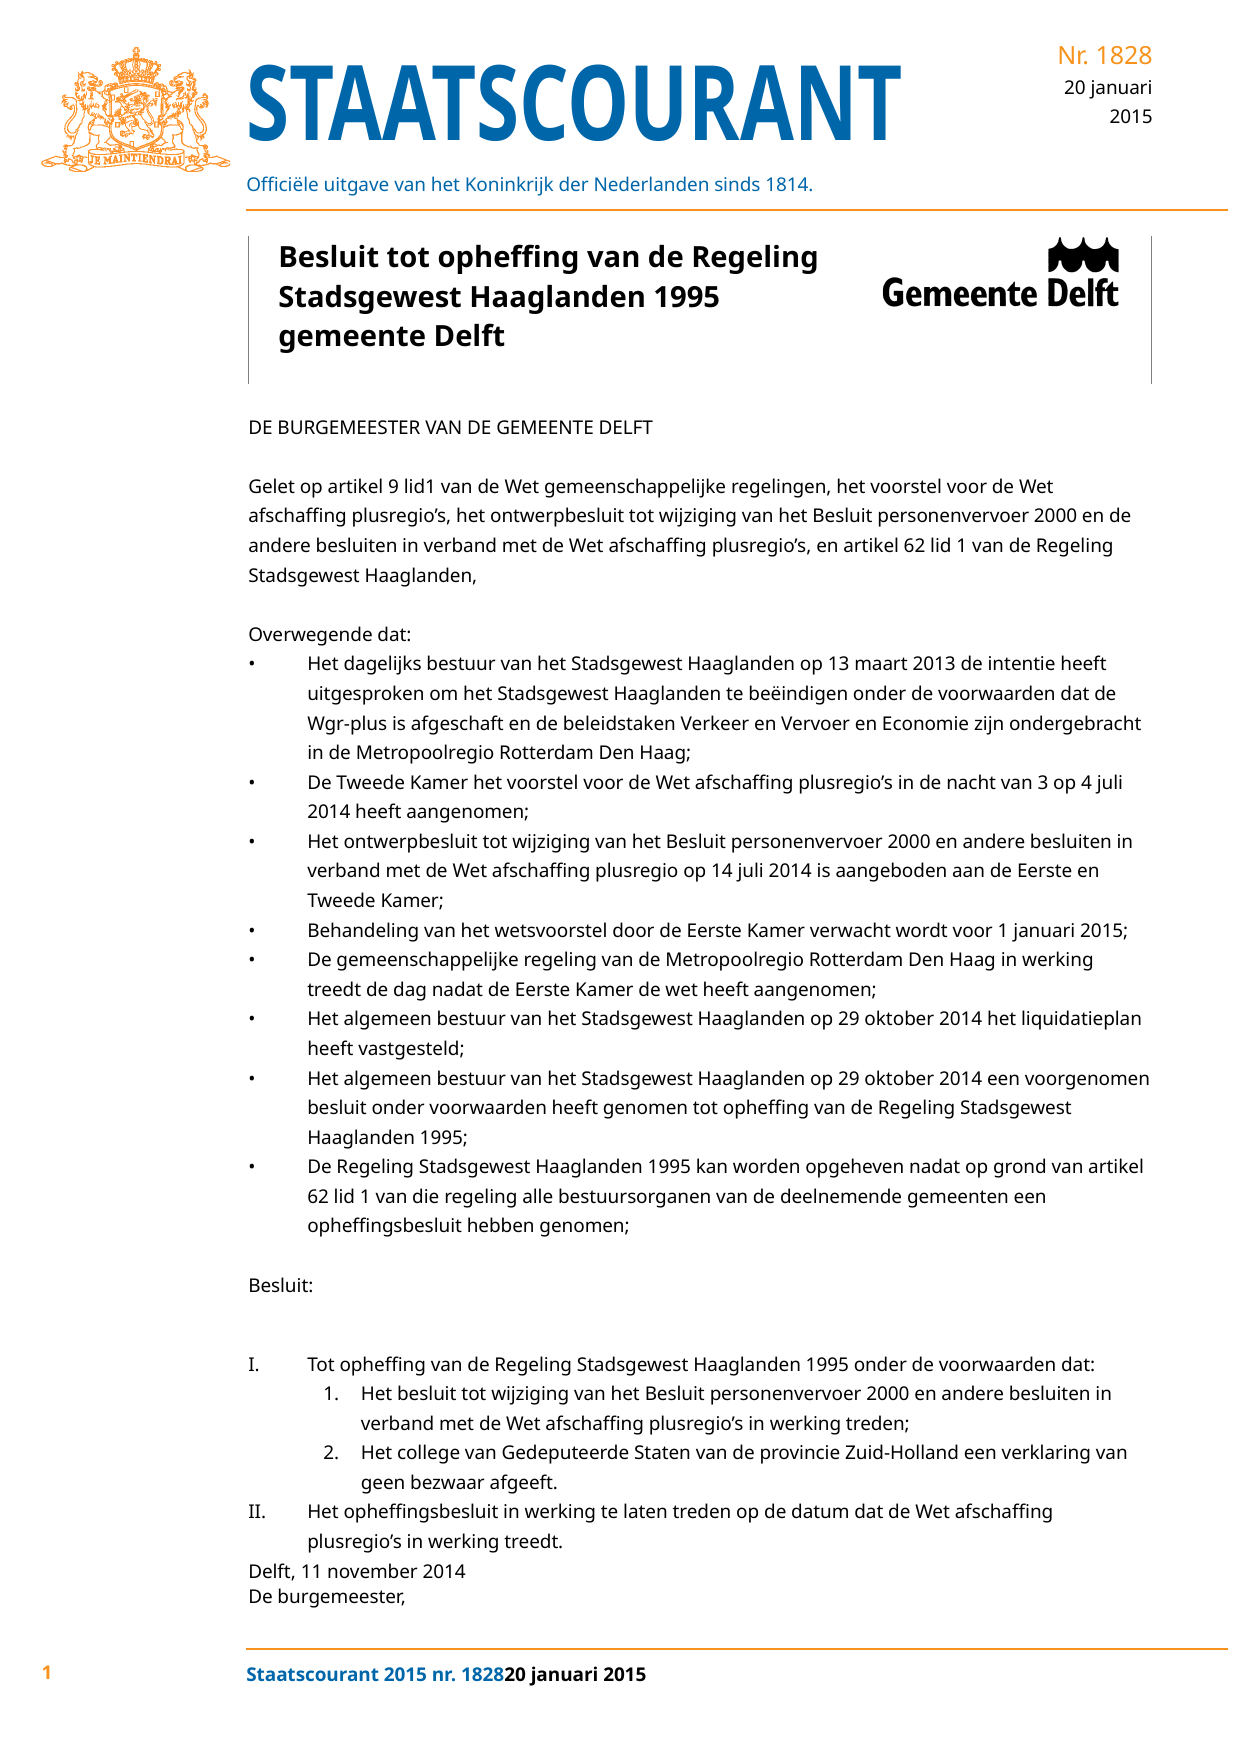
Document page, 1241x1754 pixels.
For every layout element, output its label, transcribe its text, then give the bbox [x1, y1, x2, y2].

list De Tweede Kamer het voorstel voor de Wet afschaffing plusregio’s in de nacht van 3 op 4 juli 2014 heeft aangenomen; [248, 769, 1152, 824]
list Het ontwerpbesluit tot wijziging van het Besluit personenvervoer 2000 en andere besluiten in verband met de Wet afschaffing plusregio op 14 juli 2014 is aangeboden aan de Eerste en Tweede Kamer; [248, 828, 1152, 913]
list Het opheffingsbesluit in werking te laten treden op de datum dat de Wet afschaffing plusregio’s in werking treedt. [248, 1499, 1152, 1554]
list Het besluit tot wijziging van het Besluit personenvervoer 2000 en andere besluiten in verband met de Wet afschaffing plusregio’s in werking treden; [323, 1380, 1152, 1436]
list Het algemeen bestuur van het Stadsgewest Haaglanden op 29 oktober 2014 een voorgenomen besluit onder voorwaarden heeft genomen tot opheffing van de Regeling Stadsgewest Haaglanden 1995; [248, 1065, 1152, 1150]
picture [882, 236, 1119, 309]
text Besluit: [248, 1272, 1152, 1298]
list De Regeling Stadsgewest Haaglanden 1995 kan worden opgeheven nadat op grond van artikel 62 lid 1 van die regeling alle bestuursorganen van de deelnemende gemeenten een opheffingsbesluit hebben genomen; [248, 1153, 1152, 1238]
text Overwegende dat: [248, 621, 1152, 647]
list Het college van Gedeputeerde Staten van de provincie Zuid-Holland een verklaring van geen bezwaar afgeeft. [323, 1439, 1152, 1495]
list Behandeling van het wetsvoorstel door de Eerste Kamer verwacht wordt voor 1 januari 2015; [248, 917, 1152, 943]
list Het dagelijks bestuur van het Stadsgewest Haaglanden op 13 maart 2013 de intentie heeft uitgesproken om het Stadsgewest Haaglanden te beëindigen onder de voorwaarden dat de Wgr-plus is afgeschaft en de beleidstaken Verkeer en Vervoer en Economie zijn ondergebracht in de Metropoolregio Rotterdam Den Haag; [248, 651, 1152, 765]
table_header Besluit tot opheffing van de Regeling Stadsgewest Haaglanden 1995 gemeente Delft [249, 236, 850, 384]
text DE BURGEMEESTER VAN DE GEMEENTE DELFT [248, 414, 1152, 440]
picture [41, 47, 231, 172]
list Tot opheffing van de Regeling Stadsgewest Haaglanden 1995 onder de voorwaarden dat: [248, 1351, 1152, 1376]
text Gelet op artikel 9 lid1 van de Wet gemeenschappelijke regelingen, het voorstel voor de Wet afschaffing plusregio’s, het ontwerpbesluit tot wijziging van het Besluit personenvervoer 2000 en de andere besluiten in verband met de Wet afschaffing plusregio’s, en artikel 62 lid 1 van de Regeling Stadsgewest Haaglanden, [248, 473, 1152, 588]
table_header [850, 236, 1151, 384]
text Delft, 11 november 2014 [248, 1558, 1152, 1583]
list De gemeenschappelijke regeling van de Metropoolregio Rotterdam Den Haag in werking treedt de dag nadat de Eerste Kamer de wet heeft aangenomen; [248, 946, 1152, 1002]
list Het algemeen bestuur van het Stadsgewest Haaglanden op 29 oktober 2014 het liquidatieplan heeft vastgesteld; [248, 1006, 1152, 1061]
text De burgemeester, [248, 1583, 1152, 1609]
